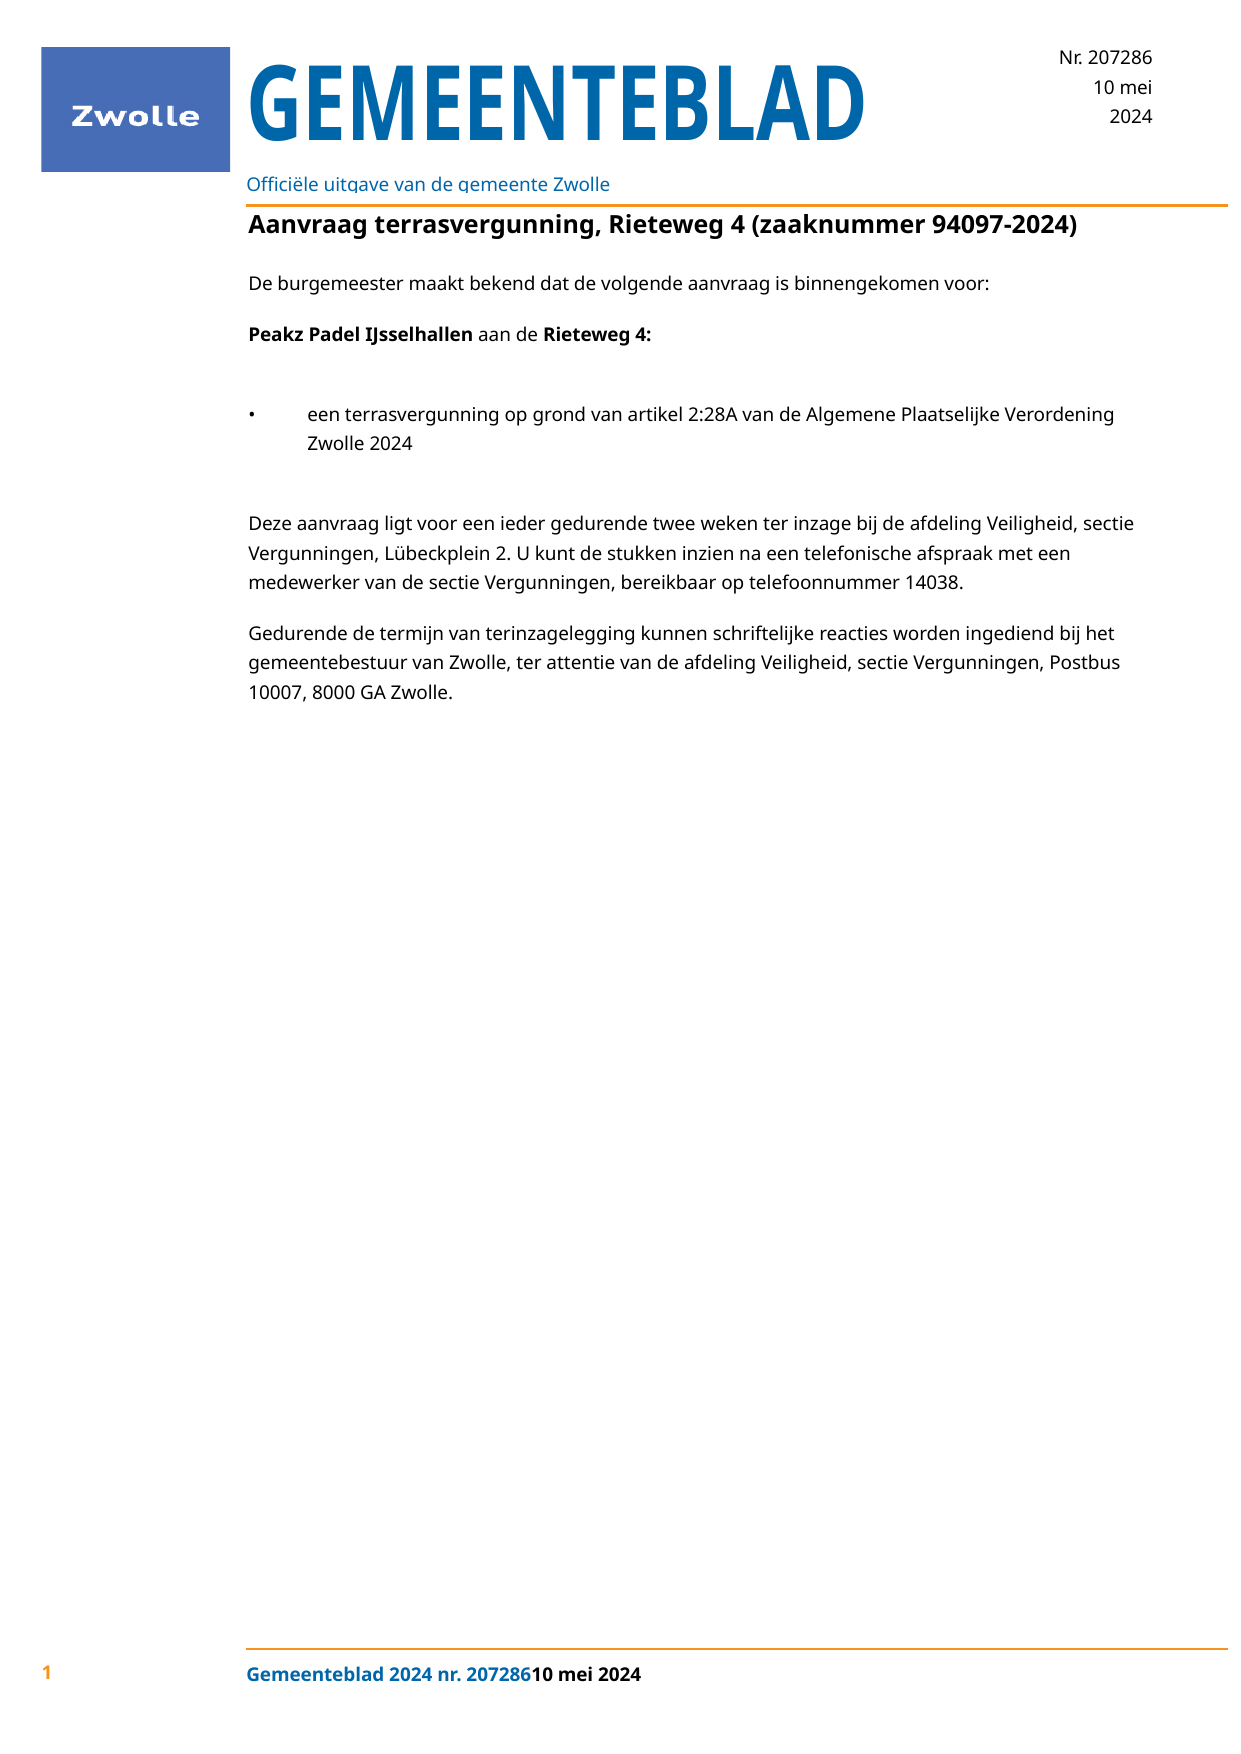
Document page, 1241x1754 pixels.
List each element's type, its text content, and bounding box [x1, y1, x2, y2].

text De burgemeester maakt bekend dat de volgende aanvraag is binnengekomen voor: [248, 270, 1152, 296]
text Aanvraag terrasvergunning, Rieteweg 4 (zaaknummer 94097-2024) [248, 207, 1152, 241]
list een terrasvergunning op grond van artikel 2:28A van de Algemene Plaatselijke Verordening Zwolle 2024 [248, 401, 1152, 456]
picture [41, 47, 231, 172]
text Peakz Padel IJsselhallen aan de Rieteweg 4: [248, 321, 1152, 346]
text Gedurende de termijn van terinzagelegging kunnen schriftelijke reacties worden ingediend bij het gemeentebestuur van Zwolle, ter attentie van de afdeling Veiligheid, sectie Vergunningen, Postbus 10007, 8000 GA Zwolle. [248, 620, 1152, 705]
text Deze aanvraag ligt voor een ieder gedurende twee weken ter inzage bij de afdeling Veiligheid, sectie Vergunningen, Lübeckplein 2. U kunt de stukken inzien na een telefonische afspraak met een medewerker van de sectie Vergunningen, bereikbaar op telefoonnummer 14038. [248, 510, 1152, 595]
